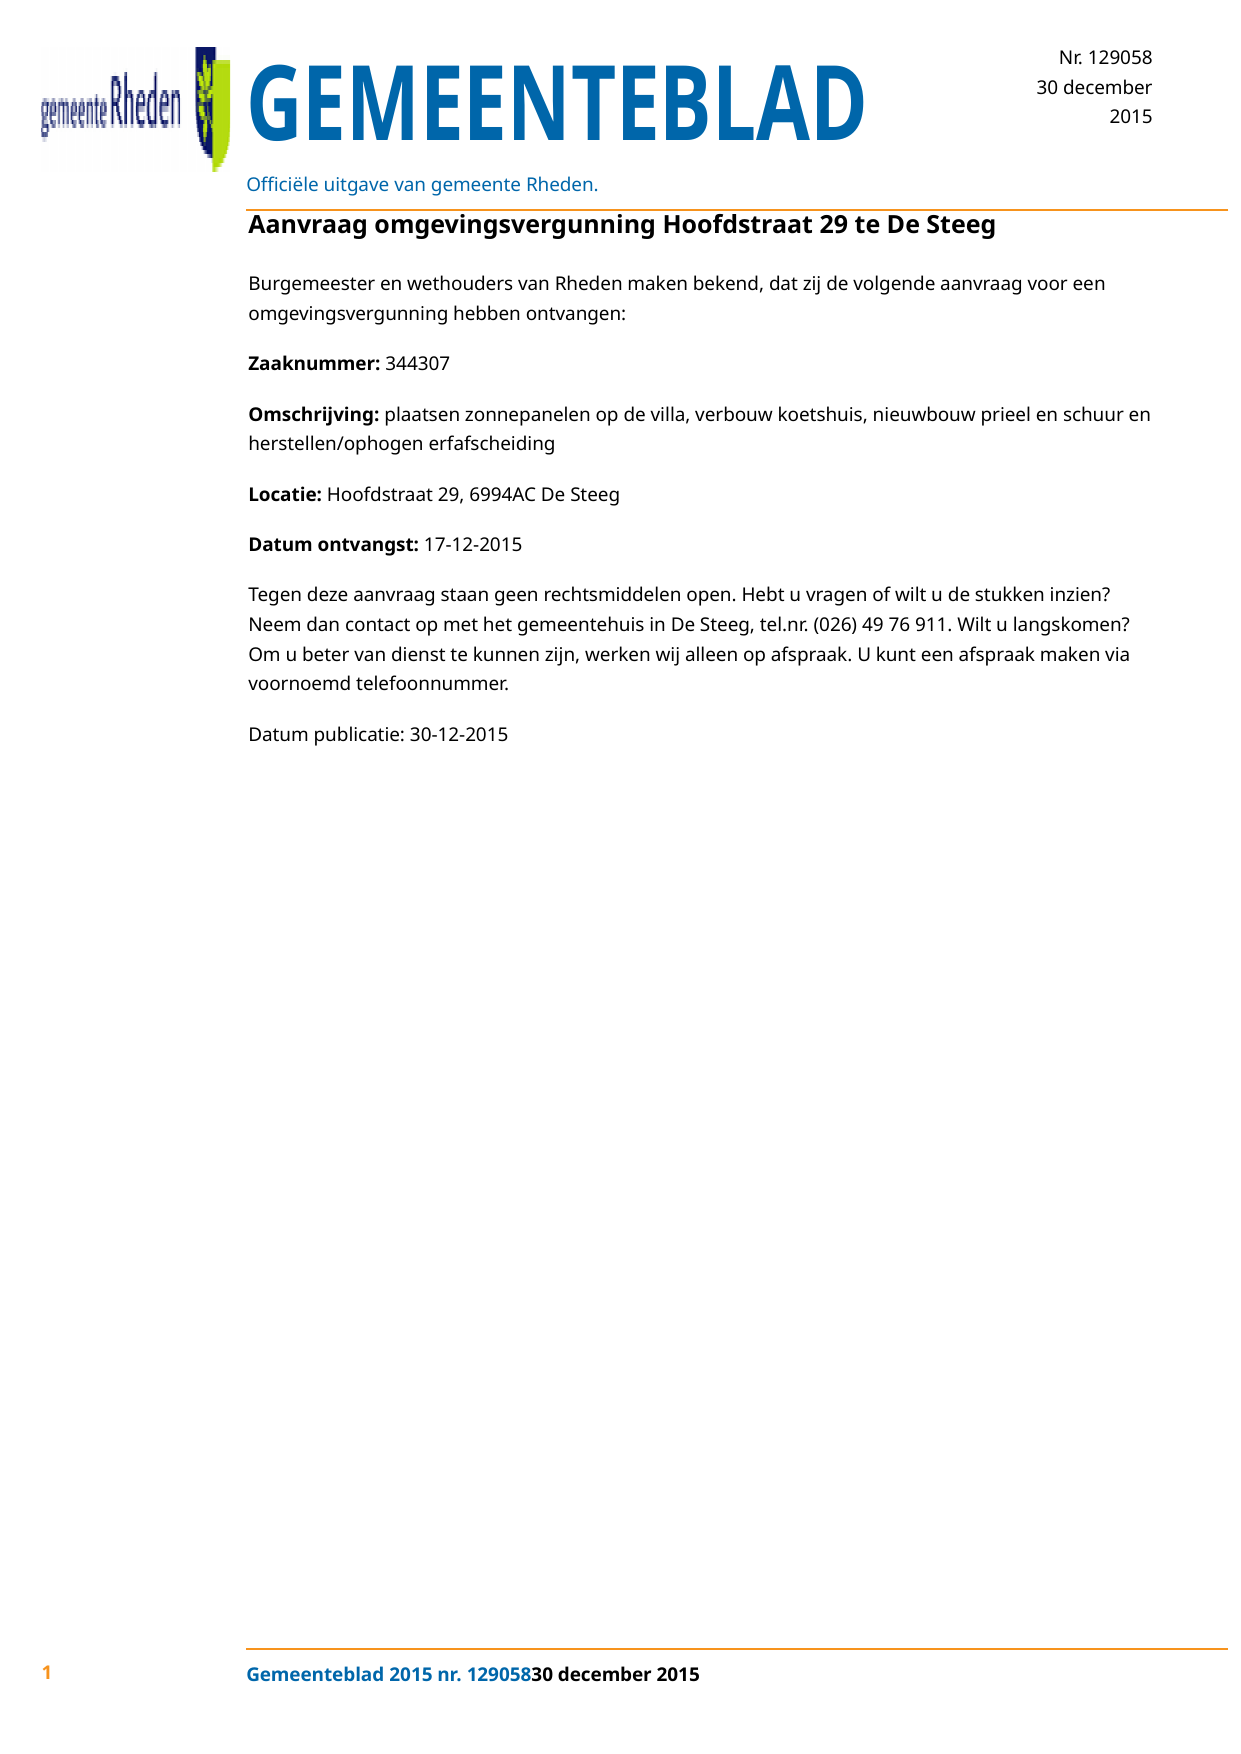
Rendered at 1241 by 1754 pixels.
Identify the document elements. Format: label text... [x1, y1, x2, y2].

text Aanvraag omgevingsvergunning Hoofdstraat 29 te De Steeg [248, 211, 1152, 241]
text Locatie: Hoofdstraat 29, 6994AC De Steeg [248, 481, 1152, 506]
text Burgemeester en wethouders van Rheden maken bekend, dat zij de volgende aanvraag voor een omgevingsvergunning hebben ontvangen: [248, 270, 1152, 326]
text Tegen deze aanvraag staan geen rechtsmiddelen open. Hebt u vragen of wilt u de stukken inzien? Neem dan contact op met het gemeentehuis in De Steeg, tel.nr. (026) 49 76 911. Wilt u langskomen? Om u beter van dienst te kunnen zijn, werken wij alleen op afspraak. U kunt een afspraak maken via voornoemd telefoonnummer. [248, 582, 1152, 696]
text Omschrijving: plaatsen zonnepanelen op de villa, verbouw koetshuis, nieuwbouw prieel en schuur en herstellen/ophogen erfafscheiding [248, 401, 1152, 456]
picture [41, 47, 231, 172]
text Datum ontvangst: 17-12-2015 [248, 531, 1152, 557]
text Zaaknummer: 344307 [248, 350, 1152, 376]
text Datum publicatie: 30-12-2015 [248, 721, 1152, 746]
